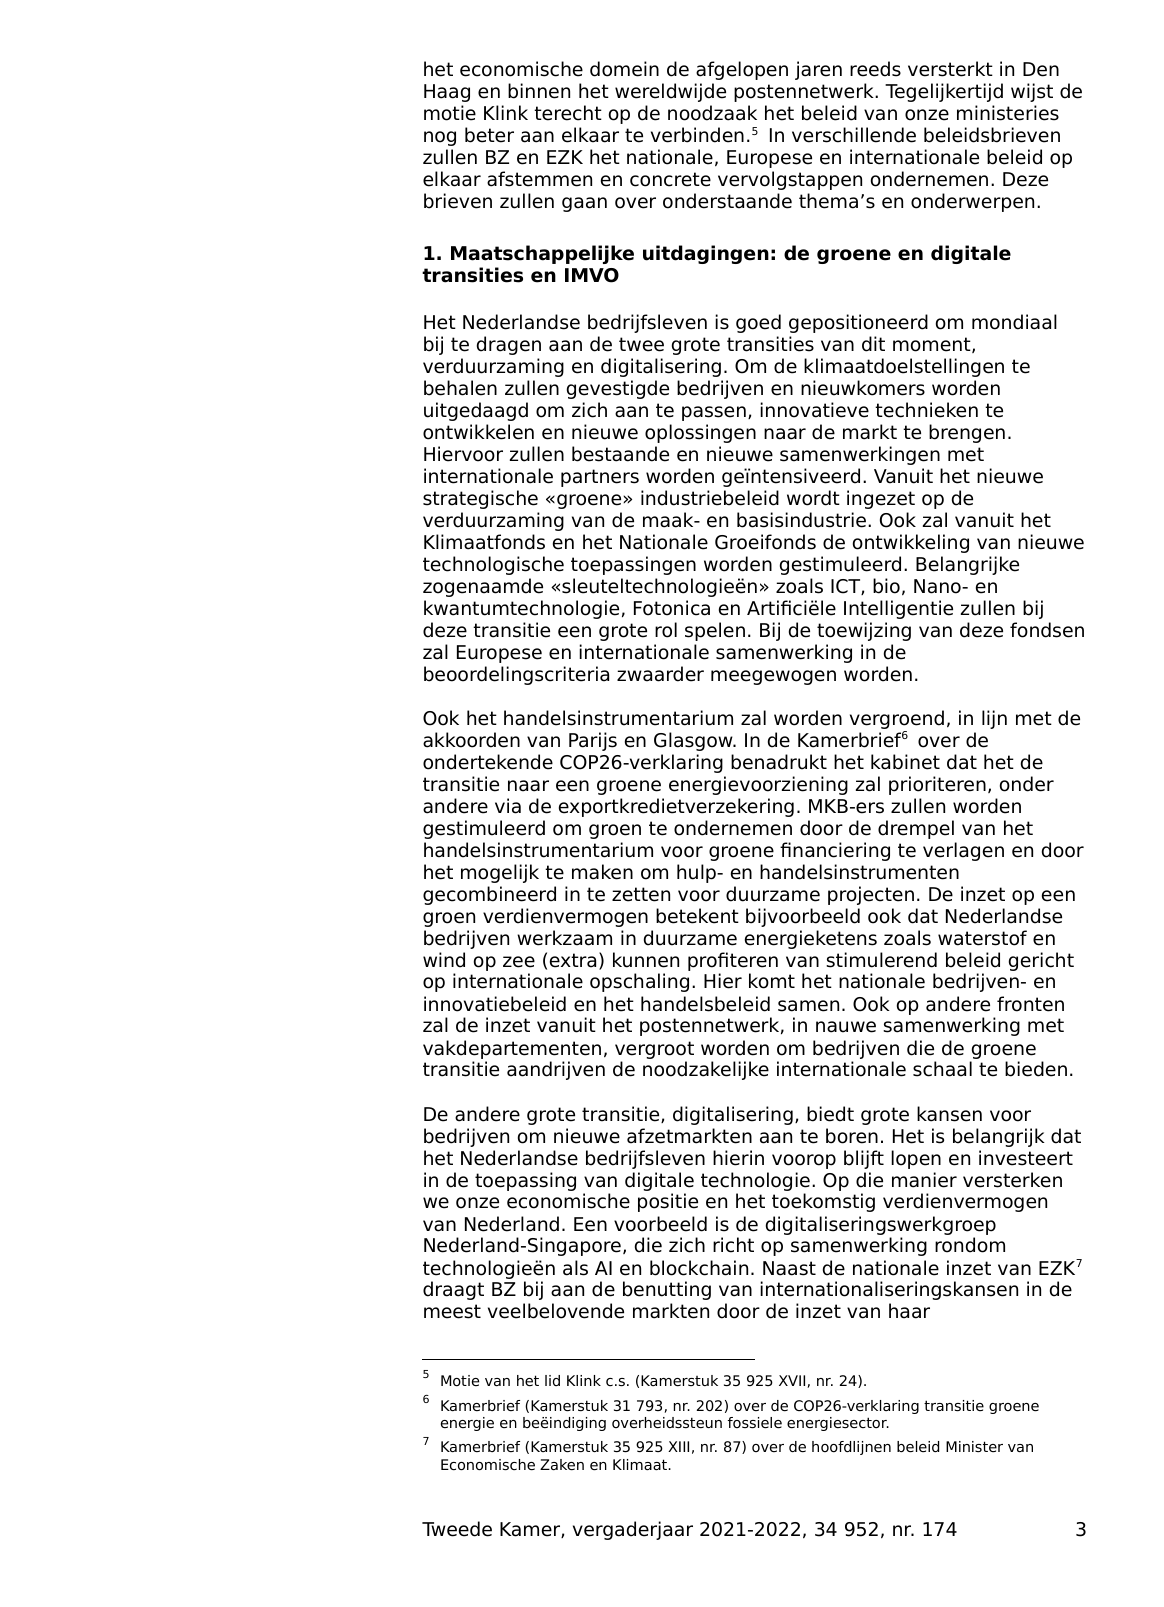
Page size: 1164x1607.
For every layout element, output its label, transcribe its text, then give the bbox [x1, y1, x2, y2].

text Kamerbrief (Kamerstuk 31 793, nr. 202) over de COP26-verklaring transitie groene energie en beëindiging overheidssteun fossiele energiesector. [422, 1393, 1087, 1432]
text het economische domein de afgelopen jaren reeds versterkt in Den Haag en binnen het wereldwijde postennetwerk. Tegelijkertijd wijst de motie Klink terecht op de noodzaak het beleid van onze ministeries nog beter aan elkaar te verbinden. In verschillende beleidsbrieven zullen BZ en EZK het nationale, Europese en internationale beleid op elkaar afstemmen en concrete vervolgstappen ondernemen. Deze brieven zullen gaan over onderstaande thema’s en onderwerpen. [422, 59, 1087, 213]
text Kamerbrief (Kamerstuk 35 925 XIII, nr. 87) over de hoofdlijnen beleid Minister van Economische Zaken en Klimaat. [422, 1435, 1087, 1474]
text Motie van het lid Klink c.s. (Kamerstuk 35 925 XVII, nr. 24). [422, 1368, 1087, 1391]
subtitle 1. Maatschappelijke uitdagingen: de groene en digitale transities en IMVO [422, 243, 1087, 287]
text De andere grote transitie, digitalisering, biedt grote kansen voor bedrijven om nieuwe afzetmarkten aan te boren. Het is belangrijk dat het Nederlandse bedrijfsleven hierin voorop blijft lopen en investeert in de toepassing van digitale technologie. Op die manier versterken we onze economische positie en het toekomstig verdienvermogen van Nederland. Een voorbeeld is de digitaliseringswerkgroep Nederland-Singapore, die zich richt op samenwerking rondom technologieën als AI en blockchain. Naast de nationale inzet van EZK draagt BZ bij aan de benutting van internationaliseringskansen in de meest veelbelovende markten door de inzet van haar [422, 1103, 1087, 1323]
text Het Nederlandse bedrijfsleven is goed gepositioneerd om mondiaal bij te dragen aan de twee grote transities van dit moment, verduurzaming en digitalisering. Om de klimaatdoelstellingen te behalen zullen gevestigde bedrijven en nieuwkomers worden uitgedaagd om zich aan te passen, innovatieve technieken te ontwikkelen en nieuwe oplossingen naar de markt te brengen. Hiervoor zullen bestaande en nieuwe samenwerkingen met internationale partners worden geïntensiveerd. Vanuit het nieuwe strategische «groene» industriebeleid wordt ingezet op de verduurzaming van de maak- en basisindustrie. Ook zal vanuit het Klimaatfonds en het Nationale Groeifonds de ontwikkeling van nieuwe technologische toepassingen worden gestimuleerd. Belangrijke zogenaamde «sleuteltechnologieën» zoals ICT, bio, Nano- en kwantumtechnologie, Fotonica en Artificiële Intelligentie zullen bij deze transitie een grote rol spelen. Bij de toewijzing van deze fondsen zal Europese en internationale samenwerking in de beoordelingscriteria zwaarder meegewogen worden. [422, 312, 1087, 686]
text Ook het handelsinstrumentarium zal worden vergroend, in lijn met de akkoorden van Parijs en Glasgow. In de Kamerbrief over de ondertekende COP26-verklaring benadrukt het kabinet dat het de transitie naar een groene energievoorziening zal prioriteren, onder andere via de exportkredietverzekering. MKB-ers zullen worden gestimuleerd om groen te ondernemen door de drempel van het handelsinstrumentarium voor groene financiering te verlagen en door het mogelijk te maken om hulp- en handelsinstrumenten gecombineerd in te zetten voor duurzame projecten. De inzet op een groen verdienvermogen betekent bijvoorbeeld ook dat Nederlandse bedrijven werkzaam in duurzame energieketens zoals waterstof en wind op zee (extra) kunnen profiteren van stimulerend beleid gericht op internationale opschaling. Hier komt het nationale bedrijven- en innovatiebeleid en het handelsbeleid samen. Ook op andere fronten zal de inzet vanuit het postennetwerk, in nauwe samenwerking met vakdepartementen, vergroot worden om bedrijven die de groene transitie aandrijven de noodzakelijke internationale schaal te bieden. [422, 708, 1087, 1081]
